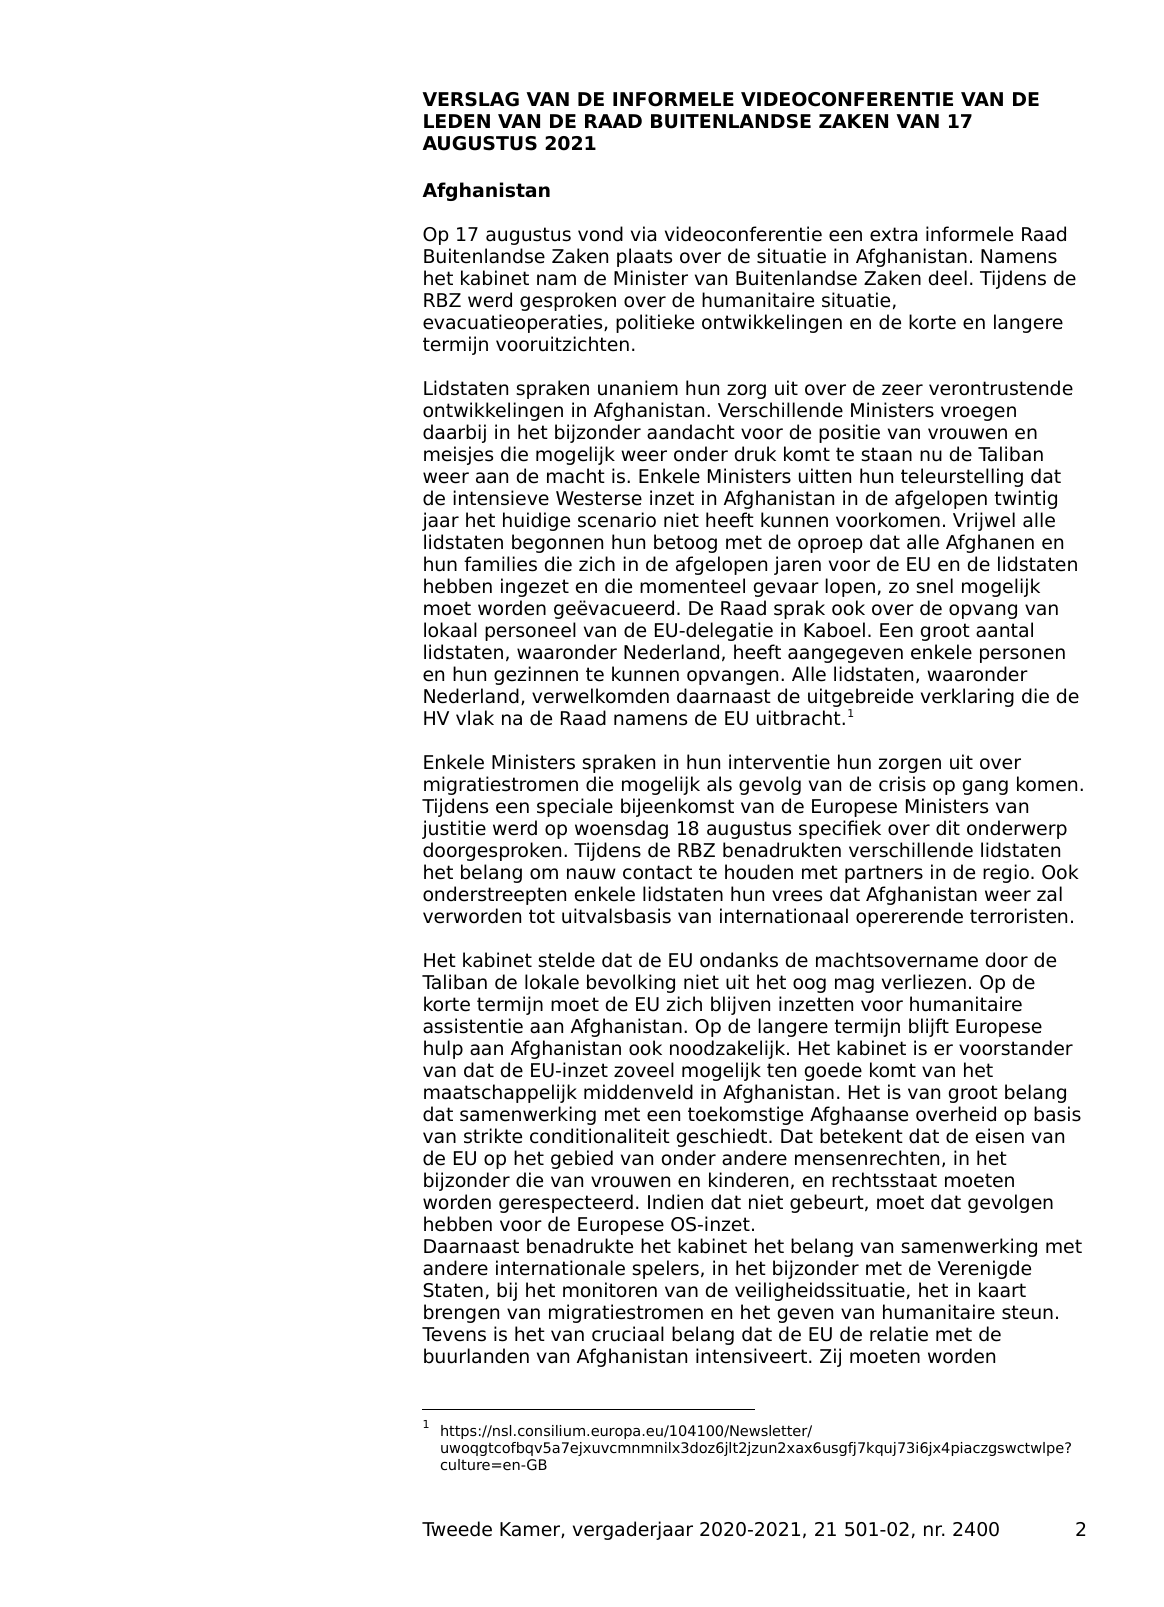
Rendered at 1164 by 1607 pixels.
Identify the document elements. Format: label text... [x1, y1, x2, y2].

subtitle Afghanistan [422, 180, 1087, 202]
text Daarnaast benadrukte het kabinet het belang van samenwerking met andere internationale spelers, in het bijzonder met de Verenigde Staten, bij het monitoren van de veiligheidssituatie, het in kaart brengen van migratiestromen en het geven van humanitaire steun. Tevens is het van cruciaal belang dat de EU de relatie met de buurlanden van Afghanistan intensiveert. Zij moeten worden [422, 1236, 1087, 1368]
text Op 17 augustus vond via videoconferentie een extra informele Raad Buitenlandse Zaken plaats over de situatie in Afghanistan. Namens het kabinet nam de Minister van Buitenlandse Zaken deel. Tijdens de RBZ werd gesproken over de humanitaire situatie, evacuatieoperaties, politieke ontwikkelingen en de korte en langere termijn vooruitzichten. [422, 224, 1087, 356]
subtitle VERSLAG VAN DE INFORMELE VIDEOCONFERENTIE VAN DE LEDEN VAN DE RAAD BUITENLANDSE ZAKEN VAN 17 AUGUSTUS 2021 [422, 89, 1087, 155]
text Enkele Ministers spraken in hun interventie hun zorgen uit over migratiestromen die mogelijk als gevolg van de crisis op gang komen. Tijdens een speciale bijeenkomst van de Europese Ministers van justitie werd op woensdag 18 augustus specifiek over dit onderwerp doorgesproken. Tijdens de RBZ benadrukten verschillende lidstaten het belang om nauw contact te houden met partners in de regio. Ook onderstreepten enkele lidstaten hun vrees dat Afghanistan weer zal verworden tot uitvalsbasis van internationaal opererende terroristen. [422, 752, 1087, 928]
text Het kabinet stelde dat de EU ondanks de machtsovername door de Taliban de lokale bevolking niet uit het oog mag verliezen. Op de korte termijn moet de EU zich blijven inzetten voor humanitaire assistentie aan Afghanistan. Op de langere termijn blijft Europese hulp aan Afghanistan ook noodzakelijk. Het kabinet is er voorstander van dat de EU-inzet zoveel mogelijk ten goede komt van het maatschappelijk middenveld in Afghanistan. Het is van groot belang dat samenwerking met een toekomstige Afghaanse overheid op basis van strikte conditionaliteit geschiedt. Dat betekent dat de eisen van de EU op het gebied van onder andere mensenrechten, in het bijzonder die van vrouwen en kinderen, en rechtsstaat moeten worden gerespecteerd. Indien dat niet gebeurt, moet dat gevolgen hebben voor de Europese OS-inzet. [422, 950, 1087, 1236]
text Lidstaten spraken unaniem hun zorg uit over de zeer verontrustende ontwikkelingen in Afghanistan. Verschillende Ministers vroegen daarbij in het bijzonder aandacht voor de positie van vrouwen en meisjes die mogelijk weer onder druk komt te staan nu de Taliban weer aan de macht is. Enkele Ministers uitten hun teleurstelling dat de intensieve Westerse inzet in Afghanistan in de afgelopen twintig jaar het huidige scenario niet heeft kunnen voorkomen. Vrijwel alle lidstaten begonnen hun betoog met de oproep dat alle Afghanen en hun families die zich in de afgelopen jaren voor de EU en de lidstaten hebben ingezet en die momenteel gevaar lopen, zo snel mogelijk moet worden geëvacueerd. De Raad sprak ook over de opvang van lokaal personeel van de EU-delegatie in Kaboel. Een groot aantal lidstaten, waaronder Nederland, heeft aangegeven enkele personen en hun gezinnen te kunnen opvangen. Alle lidstaten, waaronder Nederland, verwelkomden daarnaast de uitgebreide verklaring die de HV vlak na de Raad namens de EU uitbracht. [422, 378, 1087, 730]
text https://nsl.consilium.europa.eu/104100/Newsletter/uwoqgtcofbqv5a7ejxuvcmnmnilx3doz6jlt2jzun2xax6usgfj7kquj73i6jx4piaczgswctwlpe?culture=en-GB [422, 1418, 1087, 1474]
